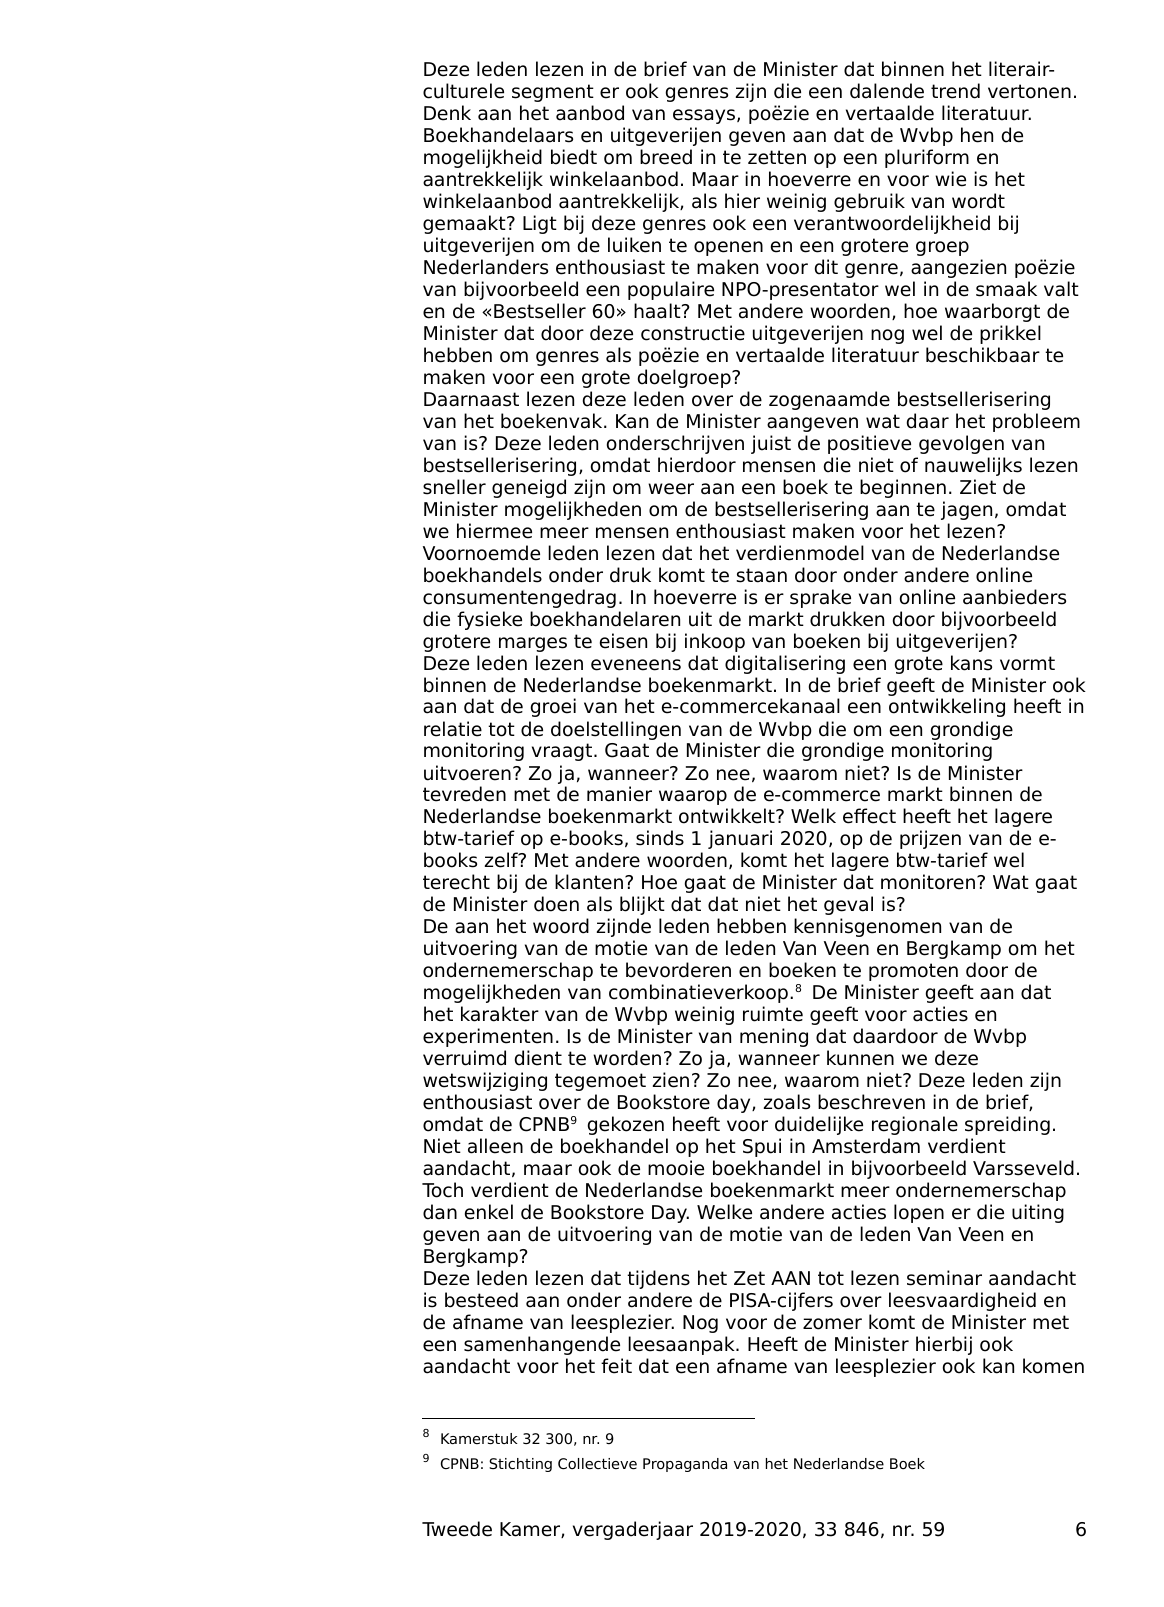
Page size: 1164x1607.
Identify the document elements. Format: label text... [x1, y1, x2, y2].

text Deze leden lezen in de brief van de Minister dat binnen het literair-culturele segment er ook genres zijn die een dalende trend vertonen. Denk aan het aanbod van essays, poëzie en vertaalde literatuur. Boekhandelaars en uitgeverijen geven aan dat de Wvbp hen de mogelijkheid biedt om breed in te zetten op een pluriform en aantrekkelijk winkelaanbod. Maar in hoeverre en voor wie is het winkelaanbod aantrekkelijk, als hier weinig gebruik van wordt gemaakt? Ligt bij deze genres ook een verantwoordelijkheid bij uitgeverijen om de luiken te openen en een grotere groep Nederlanders enthousiast te maken voor dit genre, aangezien poëzie van bijvoorbeeld een populaire NPO-presentator wel in de smaak valt en de «Bestseller 60» haalt? Met andere woorden, hoe waarborgt de Minister dat door deze constructie uitgeverijen nog wel de prikkel hebben om genres als poëzie en vertaalde literatuur beschikbaar te maken voor een grote doelgroep? [422, 59, 1087, 389]
text Deze leden lezen eveneens dat digitalisering een grote kans vormt binnen de Nederlandse boekenmarkt. In de brief geeft de Minister ook aan dat de groei van het e-commercekanaal een ontwikkeling heeft in relatie tot de doelstellingen van de Wvbp die om een grondige monitoring vraagt. Gaat de Minister die grondige monitoring uitvoeren? Zo ja, wanneer? Zo nee, waarom niet? Is de Minister tevreden met de manier waarop de e-commerce markt binnen de Nederlandse boekenmarkt ontwikkelt? Welk effect heeft het lagere btw-tarief op e-books, sinds 1 januari 2020, op de prijzen van de e-books zelf? Met andere woorden, komt het lagere btw-tarief wel terecht bij de klanten? Hoe gaat de Minister dat monitoren? Wat gaat de Minister doen als blijkt dat dat niet het geval is? [422, 652, 1087, 916]
text Deze leden lezen dat tijdens het Zet AAN tot lezen seminar aandacht is besteed aan onder andere de PISA-cijfers over leesvaardigheid en de afname van leesplezier. Nog voor de zomer komt de Minister met een samenhangende leesaanpak. Heeft de Minister hierbij ook aandacht voor het feit dat een afname van leesplezier ook kan komen [422, 1268, 1087, 1378]
text De aan het woord zijnde leden hebben kennisgenomen van de uitvoering van de motie van de leden Van Veen en Bergkamp om het ondernemerschap te bevorderen en boeken te promoten door de mogelijkheden van combinatieverkoop. De Minister geeft aan dat het karakter van de Wvbp weinig ruimte geeft voor acties en experimenten. Is de Minister van mening dat daardoor de Wvbp verruimd dient te worden? Zo ja, wanneer kunnen we deze wetswijziging tegemoet zien? Zo nee, waarom niet? Deze leden zijn enthousiast over de Bookstore day, zoals beschreven in de brief, omdat de CPNB gekozen heeft voor duidelijke regionale spreiding. Niet alleen de boekhandel op het Spui in Amsterdam verdient aandacht, maar ook de mooie boekhandel in bijvoorbeeld Varsseveld. Toch verdient de Nederlandse boekenmarkt meer ondernemerschap dan enkel de Bookstore Day. Welke andere acties lopen er die uiting geven aan de uitvoering van de motie van de leden Van Veen en Bergkamp? [422, 916, 1087, 1268]
text CPNB: Stichting Collectieve Propaganda van het Nederlandse Boek [422, 1452, 1087, 1474]
text Kamerstuk 32 300, nr. 9 [422, 1427, 1087, 1449]
text Voornoemde leden lezen dat het verdienmodel van de Nederlandse boekhandels onder druk komt te staan door onder andere online consumentengedrag. In hoeverre is er sprake van online aanbieders die fysieke boekhandelaren uit de markt drukken door bijvoorbeeld grotere marges te eisen bij inkoop van boeken bij uitgeverijen? [422, 543, 1087, 652]
text Daarnaast lezen deze leden over de zogenaamde bestsellerisering van het boekenvak. Kan de Minister aangeven wat daar het probleem van is? Deze leden onderschrijven juist de positieve gevolgen van bestsellerisering, omdat hierdoor mensen die niet of nauwelijks lezen sneller geneigd zijn om weer aan een boek te beginnen. Ziet de Minister mogelijkheden om de bestsellerisering aan te jagen, omdat we hiermee meer mensen enthousiast maken voor het lezen? [422, 389, 1087, 543]
